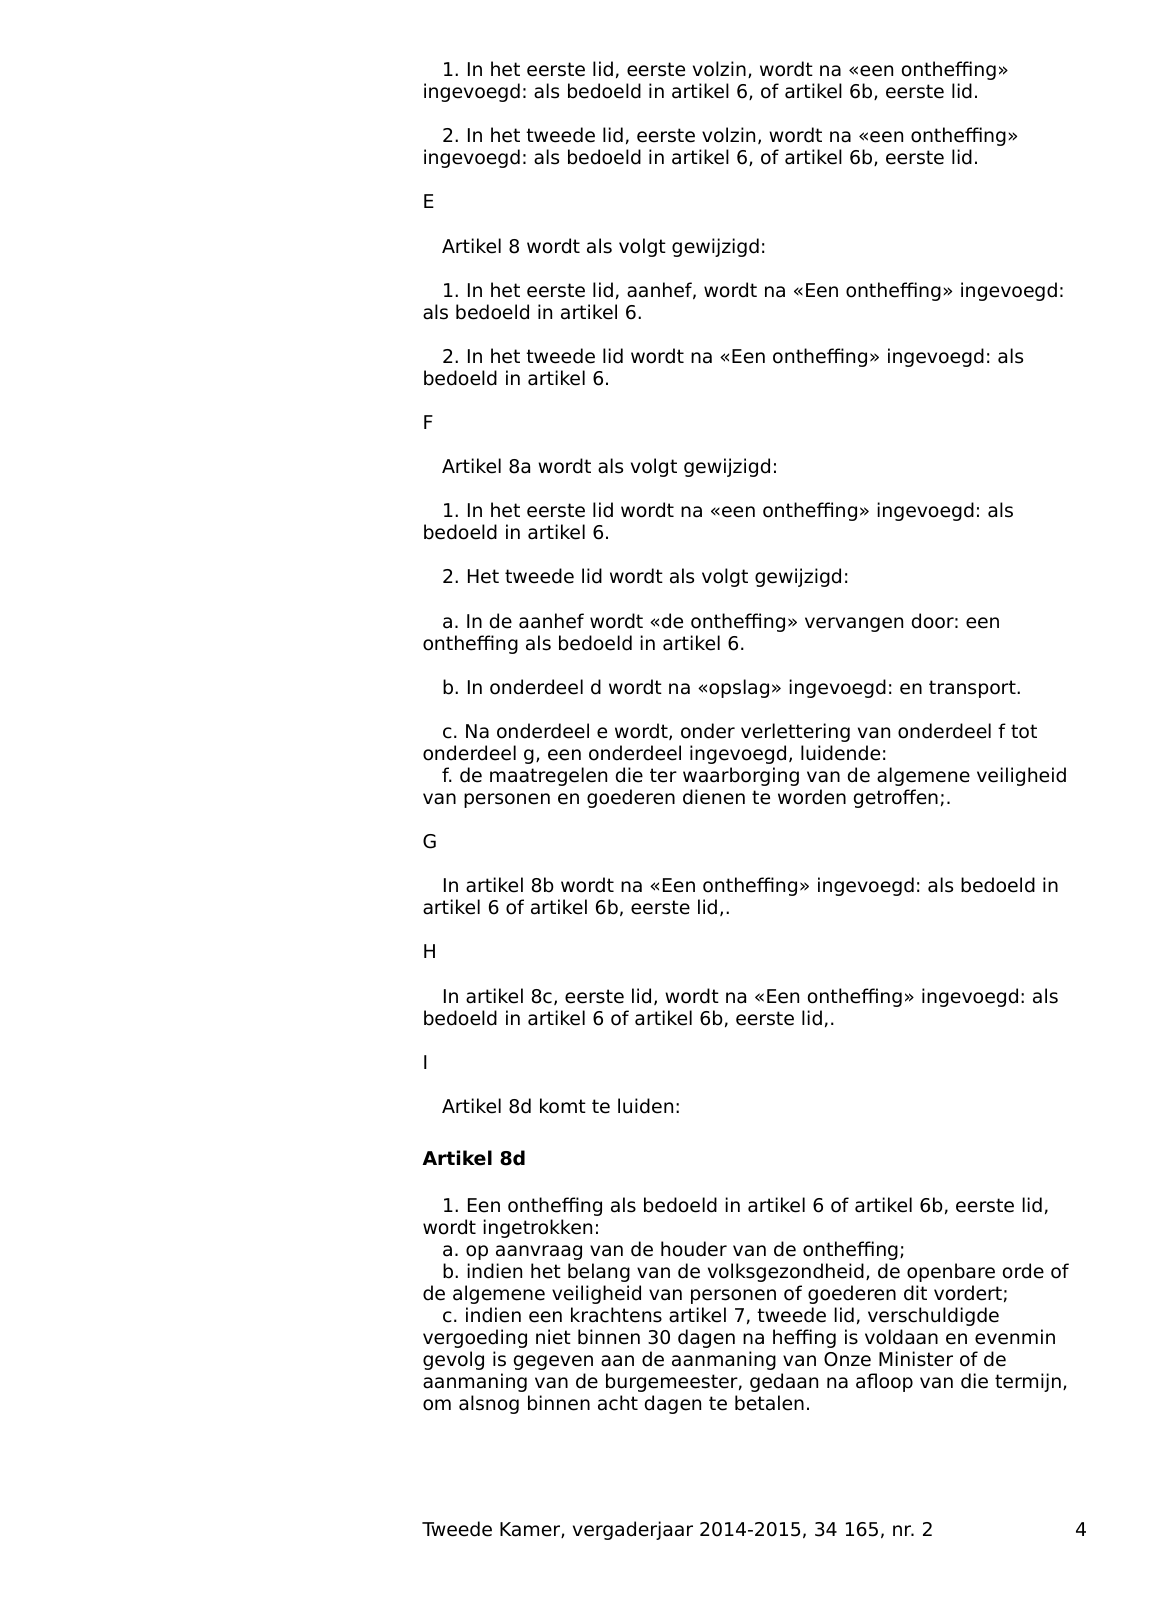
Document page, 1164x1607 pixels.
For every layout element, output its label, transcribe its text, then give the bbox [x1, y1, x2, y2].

text a. In de aanhef wordt «de ontheffing» vervangen door: een ontheffing als bedoeld in artikel 6. [422, 611, 1087, 654]
text b. indien het belang van de volksgezondheid, de openbare orde of de algemene veiligheid van personen of goederen dit vordert; [422, 1261, 1087, 1305]
text 1. Een ontheffing als bedoeld in artikel 6 of artikel 6b, eerste lid, wordt ingetrokken: [422, 1195, 1087, 1239]
text I [422, 1052, 1087, 1074]
subtitle Artikel 8d [422, 1148, 1087, 1170]
text Artikel 8a wordt als volgt gewijzigd: [422, 456, 1087, 478]
text 2. In het tweede lid wordt na «Een ontheffing» ingevoegd: als bedoeld in artikel 6. [422, 346, 1087, 390]
text Artikel 8 wordt als volgt gewijzigd: [422, 236, 1087, 257]
text 1. In het eerste lid, aanhef, wordt na «Een ontheffing» ingevoegd: als bedoeld in artikel 6. [422, 280, 1087, 324]
text F [422, 412, 1087, 434]
text 2. In het tweede lid, eerste volzin, wordt na «een ontheffing» ingevoegd: als bedoeld in artikel 6, of artikel 6b, eerste lid. [422, 125, 1087, 169]
text Artikel 8d komt te luiden: [422, 1096, 1087, 1118]
text c. indien een krachtens artikel 7, tweede lid, verschuldigde vergoeding niet binnen 30 dagen na heffing is voldaan en evenmin gevolg is gegeven aan de aanmaning van Onze Minister of de aanmaning van de burgemeester, gedaan na afloop van die termijn, om alsnog binnen acht dagen te betalen. [422, 1305, 1087, 1414]
text c. Na onderdeel e wordt, onder verlettering van onderdeel f tot onderdeel g, een onderdeel ingevoegd, luidende: [422, 721, 1087, 765]
text G [422, 831, 1087, 853]
text b. In onderdeel d wordt na «opslag» ingevoegd: en transport. [422, 677, 1087, 699]
text H [422, 941, 1087, 963]
text In artikel 8b wordt na «Een ontheffing» ingevoegd: als bedoeld in artikel 6 of artikel 6b, eerste lid,. [422, 875, 1087, 919]
text a. op aanvraag van de houder van de ontheffing; [422, 1239, 1087, 1261]
text 1. In het eerste lid, eerste volzin, wordt na «een ontheffing» ingevoegd: als bedoeld in artikel 6, of artikel 6b, eerste lid. [422, 59, 1087, 103]
text E [422, 191, 1087, 213]
text In artikel 8c, eerste lid, wordt na «Een ontheffing» ingevoegd: als bedoeld in artikel 6 of artikel 6b, eerste lid,. [422, 986, 1087, 1029]
text 2. Het tweede lid wordt als volgt gewijzigd: [422, 566, 1087, 588]
text f. de maatregelen die ter waarborging van de algemene veiligheid van personen en goederen dienen te worden getroffen;. [422, 765, 1087, 809]
text 1. In het eerste lid wordt na «een ontheffing» ingevoegd: als bedoeld in artikel 6. [422, 500, 1087, 544]
